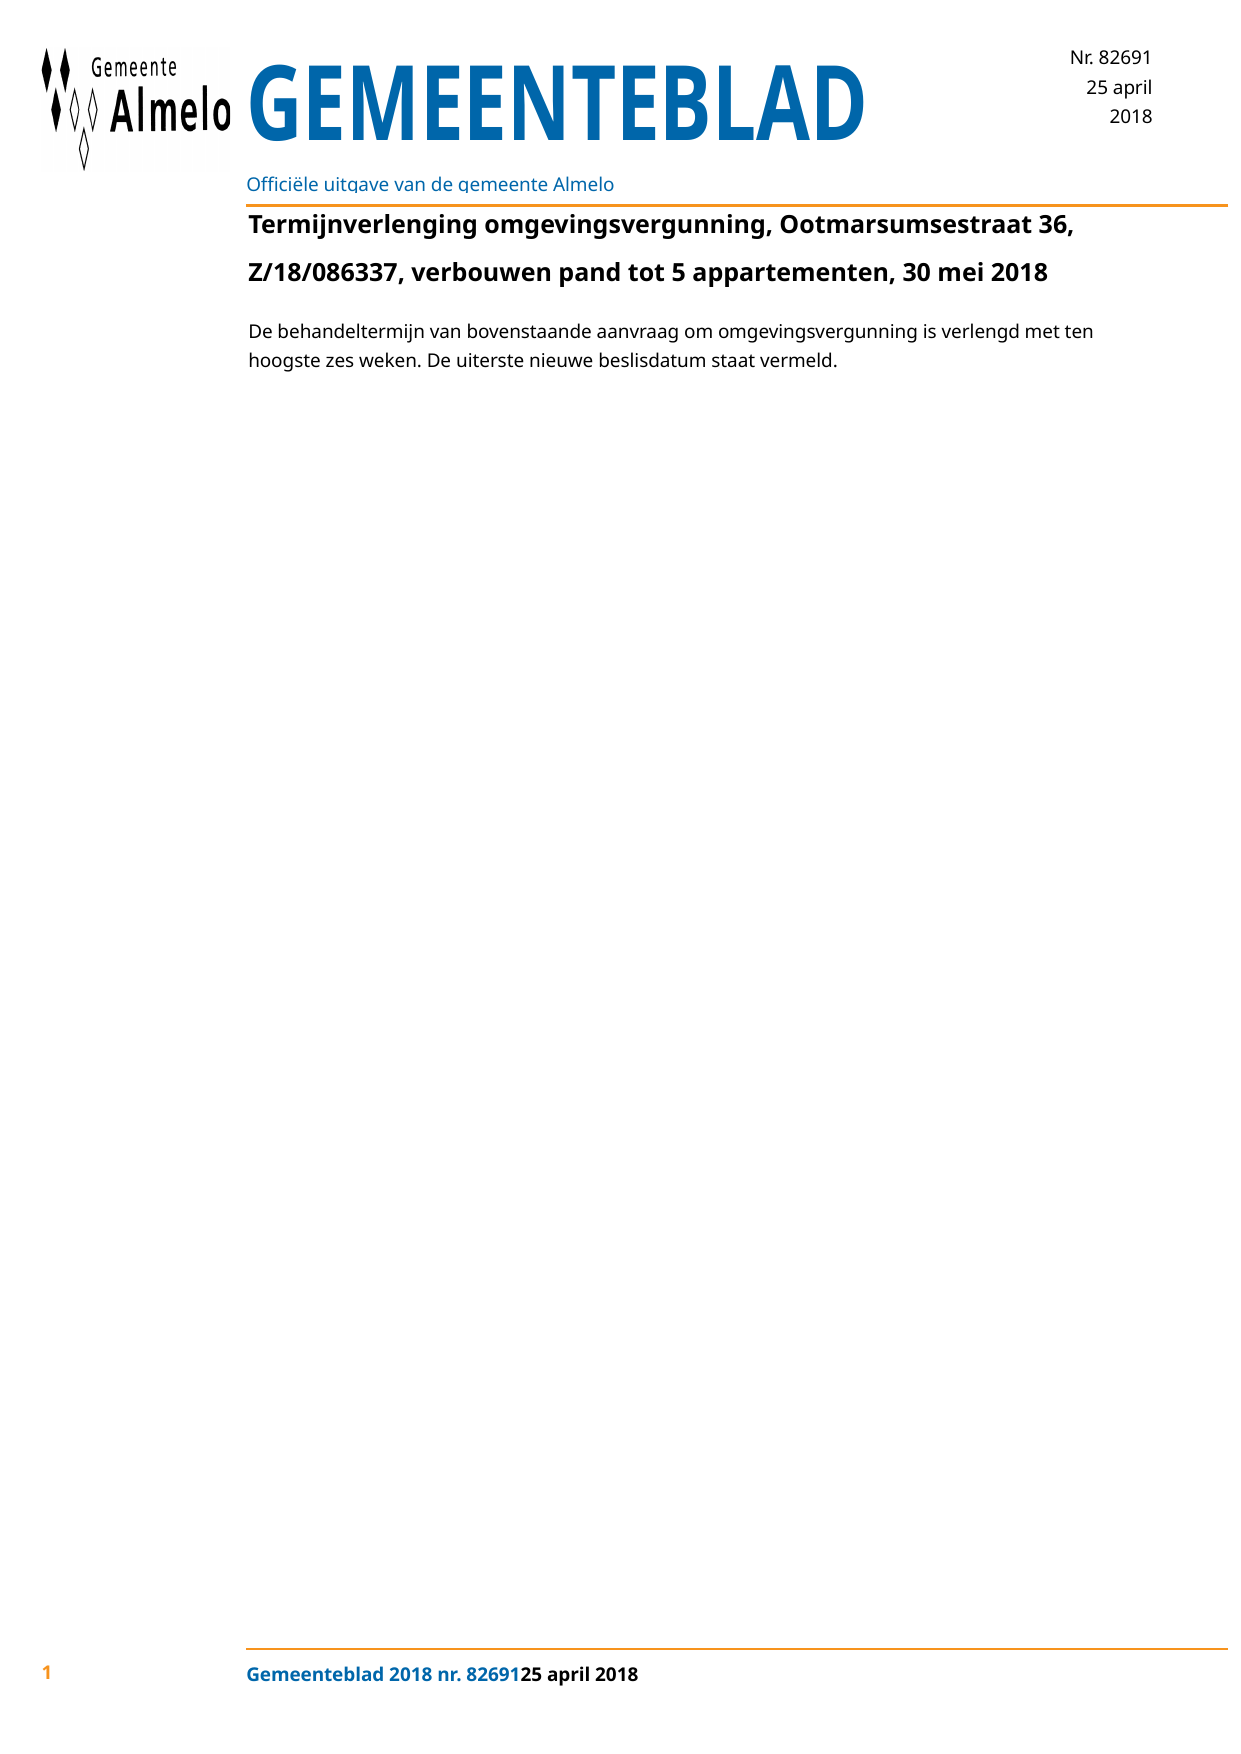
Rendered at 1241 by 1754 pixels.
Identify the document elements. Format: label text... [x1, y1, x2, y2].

picture [41, 47, 231, 172]
text Termijnverlenging omgevingsvergunning, Ootmarsumsestraat 36, Z/18/086337, verbouwen pand tot 5 appartementen, 30 mei 2018 [248, 207, 1152, 288]
text De behandeltermijn van bovenstaande aanvraag om omgevingsvergunning is verlengd met ten hoogste zes weken. De uiterste nieuwe beslisdatum staat vermeld. [248, 318, 1152, 373]
